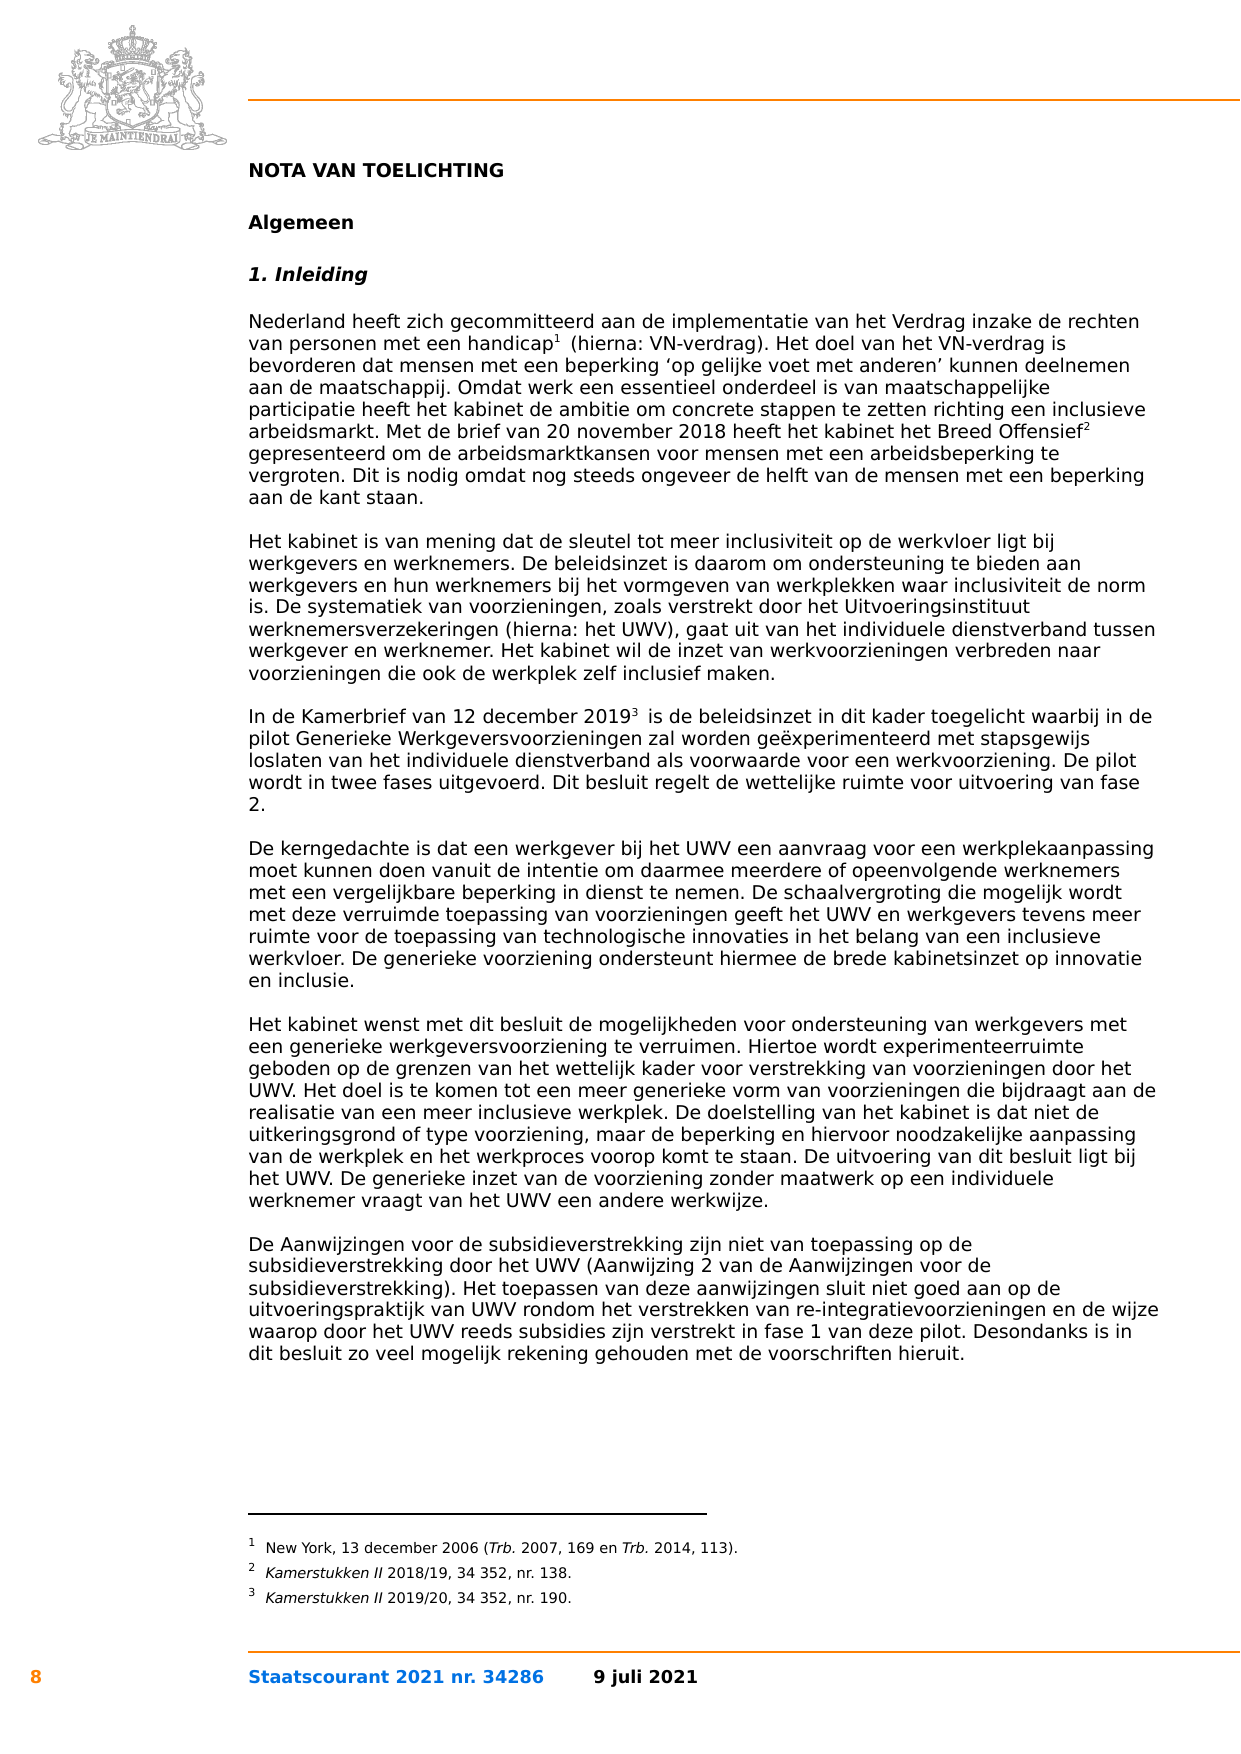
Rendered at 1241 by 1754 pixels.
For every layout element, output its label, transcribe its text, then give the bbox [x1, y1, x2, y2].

text New York, 13 december 2006 (Trb. 2007, 169 en Trb. 2014, 113). [248, 1536, 1163, 1558]
subtitle NOTA VAN TOELICHTING [248, 160, 1163, 182]
text Het kabinet wenst met dit besluit de mogelijkheden voor ondersteuning van werkgevers met een generieke werkgeversvoorziening te verruimen. Hiertoe wordt experimenteerruimte geboden op de grenzen van het wettelijk kader voor verstrekking van voorzieningen door het UWV. Het doel is te komen tot een meer generieke vorm van voorzieningen die bijdraagt aan de realisatie van een meer inclusieve werkplek. De doelstelling van het kabinet is dat niet de uitkeringsgrond of type voorziening, maar de beperking en hiervoor noodzakelijke aanpassing van de werkplek en het werkproces voorop komt te staan. De uitvoering van dit besluit ligt bij het UWV. De generieke inzet van de voorziening zonder maatwerk op een individuele werknemer vraagt van het UWV een andere werkwijze. [248, 1014, 1163, 1212]
subtitle Algemeen [248, 212, 1163, 234]
text Kamerstukken II 2019/20, 34 352, nr. 190. [248, 1586, 1163, 1608]
text De Aanwijzingen voor de subsidieverstrekking zijn niet van toepassing op de subsidieverstrekking door het UWV (Aanwijzing 2 van de Aanwijzingen voor de subsidieverstrekking). Het toepassen van deze aanwijzingen sluit niet goed aan op de uitvoeringspraktijk van UWV rondom het verstrekken van re-integratievoorzieningen en de wijze waarop door het UWV reeds subsidies zijn verstrekt in fase 1 van deze pilot. Desondanks is in dit besluit zo veel mogelijk rekening gehouden met de voorschriften hieruit. [248, 1233, 1163, 1365]
text Kamerstukken II 2018/19, 34 352, nr. 138. [248, 1561, 1163, 1583]
subtitle 1. Inleiding [248, 264, 1163, 286]
text In de Kamerbrief van 12 december 2019 is de beleidsinzet in dit kader toegelicht waarbij in de pilot Generieke Werkgeversvoorzieningen zal worden geëxperimenteerd met stapsgewijs loslaten van het individuele dienstverband als voorwaarde voor een werkvoorziening. De pilot wordt in twee fases uitgevoerd. Dit besluit regelt de wettelijke ruimte voor uitvoering van fase 2. [248, 706, 1163, 816]
picture [38, 25, 227, 150]
text De kerngedachte is dat een werkgever bij het UWV een aanvraag voor een werkplekaanpassing moet kunnen doen vanuit de intentie om daarmee meerdere of opeenvolgende werknemers met een vergelijkbare beperking in dienst te nemen. De schaalvergroting die mogelijk wordt met deze verruimde toepassing van voorzieningen geeft het UWV en werkgevers tevens meer ruimte voor de toepassing van technologische innovaties in het belang van een inclusieve werkvloer. De generieke voorziening ondersteunt hiermee de brede kabinetsinzet op innovatie en inclusie. [248, 838, 1163, 992]
text Het kabinet is van mening dat de sleutel tot meer inclusiviteit op de werkvloer ligt bij werkgevers en werknemers. De beleidsinzet is daarom om ondersteuning te bieden aan werkgevers en hun werknemers bij het vormgeven van werkplekken waar inclusiviteit de norm is. De systematiek van voorzieningen, zoals verstrekt door het Uitvoeringsinstituut werknemersverzekeringen (hierna: het UWV), gaat uit van het individuele dienstverband tussen werkgever en werknemer. Het kabinet wil de inzet van werkvoorzieningen verbreden naar voorzieningen die ook de werkplek zelf inclusief maken. [248, 531, 1163, 684]
text Nederland heeft zich gecommitteerd aan de implementatie van het Verdrag inzake de rechten van personen met een handicap (hierna: VN-verdrag). Het doel van het VN-verdrag is bevorderen dat mensen met een beperking ‘op gelijke voet met anderen’ kunnen deelnemen aan de maatschappij. Omdat werk een essentieel onderdeel is van maatschappelijke participatie heeft het kabinet de ambitie om concrete stappen te zetten richting een inclusieve arbeidsmarkt. Met de brief van 20 november 2018 heeft het kabinet het Breed Offensief gepresenteerd om de arbeidsmarktkansen voor mensen met een arbeidsbeperking te vergroten. Dit is nodig omdat nog steeds ongeveer de helft van de mensen met een beperking aan de kant staan. [248, 311, 1163, 509]
